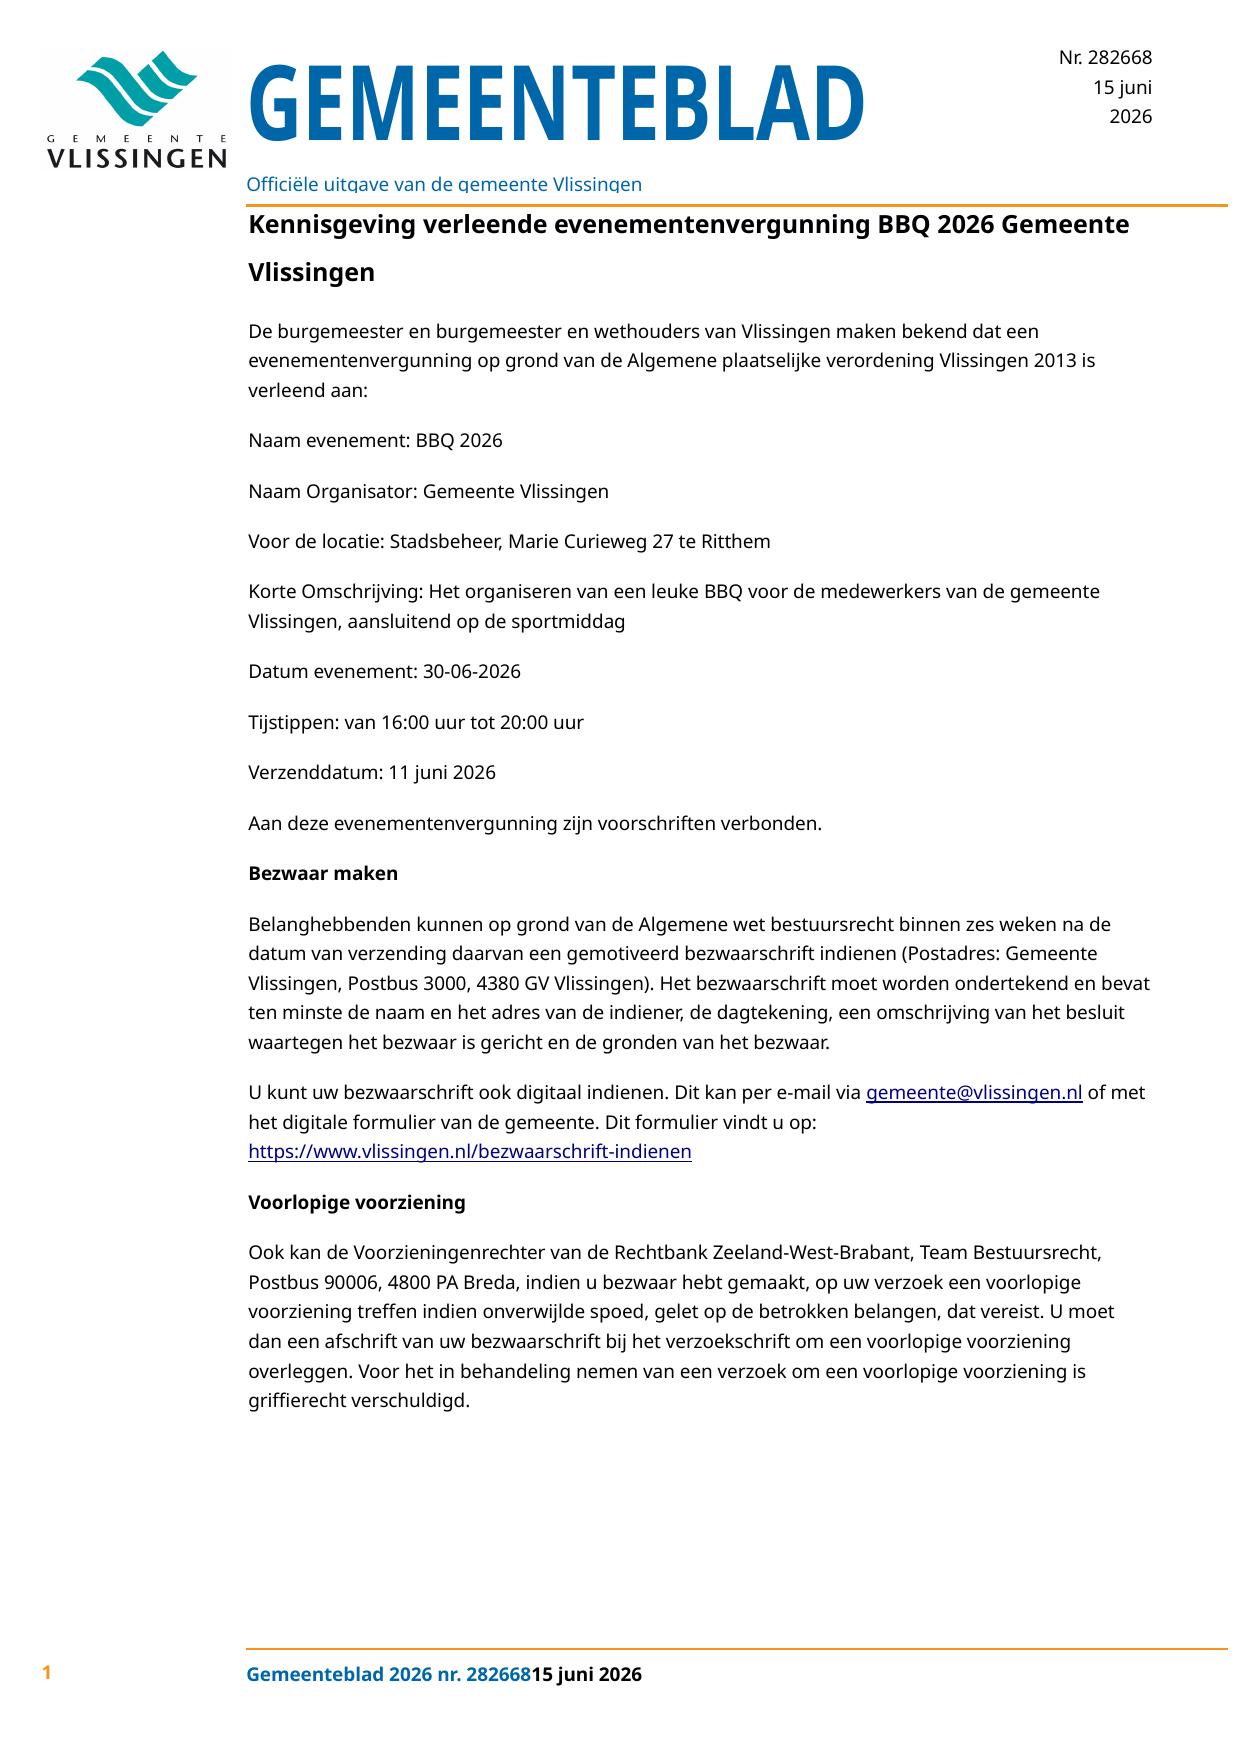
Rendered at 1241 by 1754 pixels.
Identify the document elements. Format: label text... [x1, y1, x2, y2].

text De burgemeester en burgemeester en wethouders van Vlissingen maken bekend dat een evenementenvergunning op grond van de Algemene plaatselijke verordening Vlissingen 2013 is verleend aan: [248, 318, 1152, 403]
text Naam evenement: BBQ 2026 [248, 427, 1152, 453]
text Korte Omschrijving: Het organiseren van een leuke BBQ voor de medewerkers van de gemeente Vlissingen, aansluitend op de sportmiddag [248, 579, 1152, 634]
text Aan deze evenementenvergunning zijn voorschriften verbonden. [248, 810, 1152, 836]
picture [41, 47, 231, 172]
text Datum evenement: 30-06-2026 [248, 659, 1152, 684]
text Naam Organisator: Gemeente Vlissingen [248, 478, 1152, 504]
text Tijstippen: van 16:00 uur tot 20:00 uur [248, 709, 1152, 735]
text Voorlopige voorziening [248, 1189, 1152, 1215]
text Bezwaar maken [248, 860, 1152, 886]
text Kennisgeving verleende evenementenvergunning BBQ 2026 Gemeente Vlissingen [248, 207, 1152, 288]
text U kunt uw bezwaarschrift ook digitaal indienen. Dit kan per e-mail via gemeente@vlissingen.nl of met het digitale formulier van de gemeente. Dit formulier vindt u op: https://www.vlissingen.nl/bezwaarschrift-indienen [248, 1079, 1152, 1164]
text Voor de locatie: Stadsbeheer, Marie Curieweg 27 te Ritthem [248, 528, 1152, 554]
text Verzenddatum: 11 juni 2026 [248, 759, 1152, 785]
text Ook kan de Voorzieningenrechter van de Rechtbank Zeeland-West-Brabant, Team Bestuursrecht, Postbus 90006, 4800 PA Breda, indien u bezwaar hebt gemaakt, op uw verzoek een voorlopige voorziening treffen indien onverwijlde spoed, gelet op de betrokken belangen, dat vereist. U moet dan een afschrift van uw bezwaarschrift bij het verzoekschrift om een voorlopige voorziening overleggen. Voor het in behandeling nemen van een verzoek om een voorlopige voorziening is griffierecht verschuldigd. [248, 1239, 1152, 1413]
text Belanghebbenden kunnen op grond van de Algemene wet bestuursrecht binnen zes weken na de datum van verzending daarvan een gemotiveerd bezwaarschrift indienen (Postadres: Gemeente Vlissingen, Postbus 3000, 4380 GV Vlissingen). Het bezwaarschrift moet worden ondertekend en bevat ten minste de naam en het adres van de indiener, de dagtekening, een omschrijving van het besluit waartegen het bezwaar is gericht en de gronden van het bezwaar. [248, 911, 1152, 1055]
